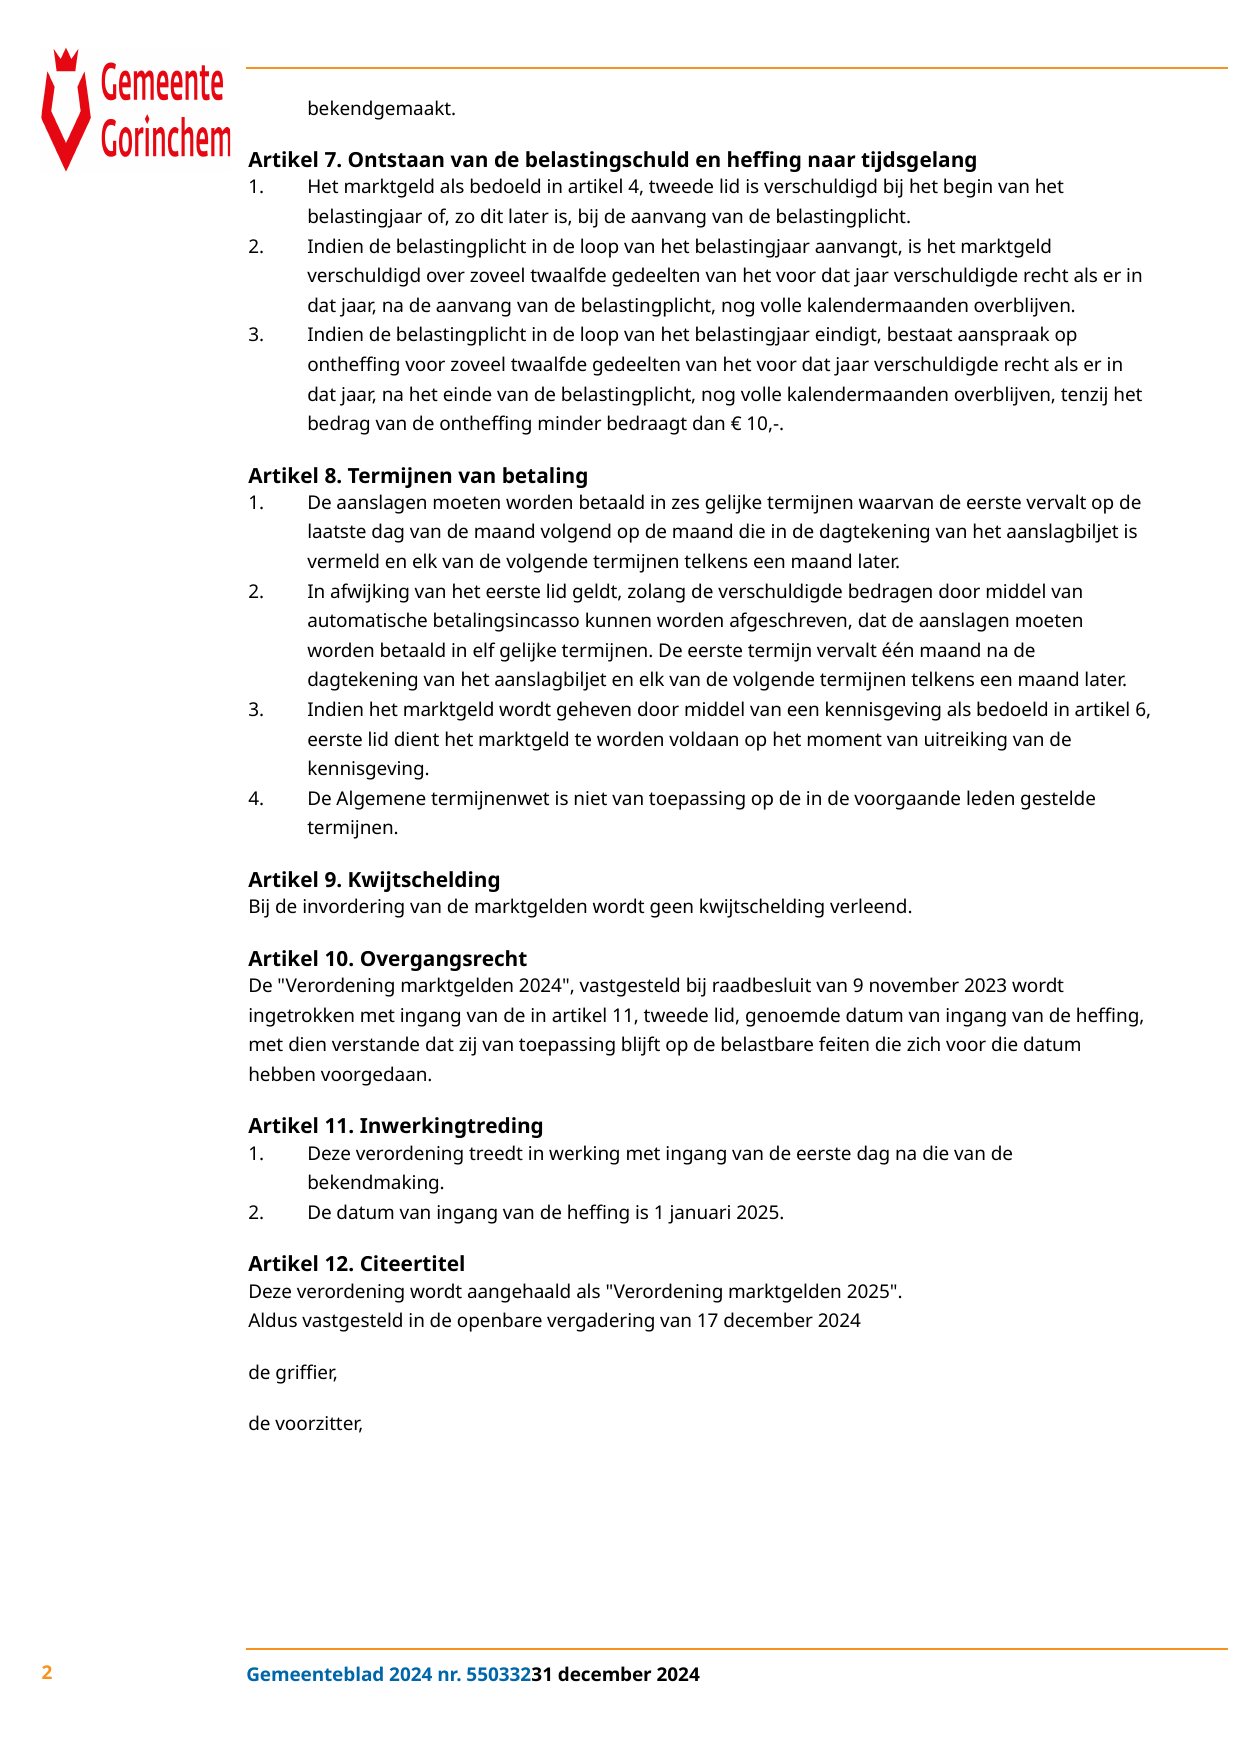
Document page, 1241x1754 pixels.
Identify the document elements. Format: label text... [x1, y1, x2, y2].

text Artikel 12. Citeertitel [248, 1249, 1152, 1278]
list Indien het marktgeld wordt geheven door middel van een kennisgeving als bedoeld in artikel 6, eerste lid dient het marktgeld te worden voldaan op het moment van uitreiking van de kennisgeving. [248, 696, 1152, 781]
text De "Verordening marktgelden 2024", vastgesteld bij raadbesluit van 9 november 2023 wordt ingetrokken met ingang van de in artikel 11, tweede lid, genoemde datum van ingang van de heffing, met dien verstande dat zij van toepassing blijft op de belastbare feiten die zich voor die datum hebben voorgedaan. [248, 972, 1152, 1087]
text Bij de invordering van de marktgelden wordt geen kwijtschelding verleend. [248, 893, 1152, 919]
text Aldus vastgesteld in de openbare vergadering van 17 december 2024 [248, 1307, 1152, 1333]
text Artikel 8. Termijnen van betaling [248, 461, 1152, 489]
list Het marktgeld als bedoeld in artikel 4, tweede lid is verschuldigd bij het begin van het belastingjaar of, zo dit later is, bij de aanvang van de belastingplicht. [248, 174, 1152, 229]
text Artikel 9. Kwijtschelding [248, 865, 1152, 893]
text Artikel 7. Ontstaan van de belastingschuld en heffing naar tijdsgelang [248, 145, 1152, 174]
list De aanslagen moeten worden betaald in zes gelijke termijnen waarvan de eerste vervalt op de laatste dag van de maand volgend op de maand die in de dagtekening van het aanslagbiljet is vermeld en elk van de volgende termijnen telkens een maand later. [248, 489, 1152, 574]
list De Algemene termijnenwet is niet van toepassing op de in de voorgaande leden gestelde termijnen. [248, 785, 1152, 840]
text Artikel 10. Overgangsrecht [248, 944, 1152, 972]
list In afwijking van het eerste lid geldt, zolang de verschuldigde bedragen door middel van automatische betalingsincasso kunnen worden afgeschreven, dat de aanslagen moeten worden betaald in elf gelijke termijnen. De eerste termijn vervalt één maand na de dagtekening van het aanslagbiljet en elk van de volgende termijnen telkens een maand later. [248, 578, 1152, 692]
list bekendgemaakt. [248, 95, 1152, 121]
list Indien de belastingplicht in de loop van het belastingjaar eindigt, bestaat aanspraak op ontheffing voor zoveel twaalfde gedeelten van het voor dat jaar verschuldigde recht als er in dat jaar, na het einde van de belastingplicht, nog volle kalendermaanden overblijven, tenzij het bedrag van de ontheffing minder bedraagt dan € 10,-. [248, 322, 1152, 436]
text Deze verordening wordt aangehaald als "Verordening marktgelden 2025". [248, 1278, 1152, 1304]
list Indien de belastingplicht in de loop van het belastingjaar aanvangt, is het marktgeld verschuldigd over zoveel twaalfde gedeelten van het voor dat jaar verschuldigde recht als er in dat jaar, na de aanvang van de belastingplicht, nog volle kalendermaanden overblijven. [248, 233, 1152, 318]
list De datum van ingang van de heffing is 1 januari 2025. [248, 1199, 1152, 1225]
text de voorzitter, [248, 1410, 1152, 1436]
picture [41, 47, 231, 172]
list Deze verordening treedt in werking met ingang van de eerste dag na die van de bekendmaking. [248, 1140, 1152, 1195]
text Artikel 11. Inwerkingtreding [248, 1111, 1152, 1140]
text de griffier, [248, 1359, 1152, 1385]
